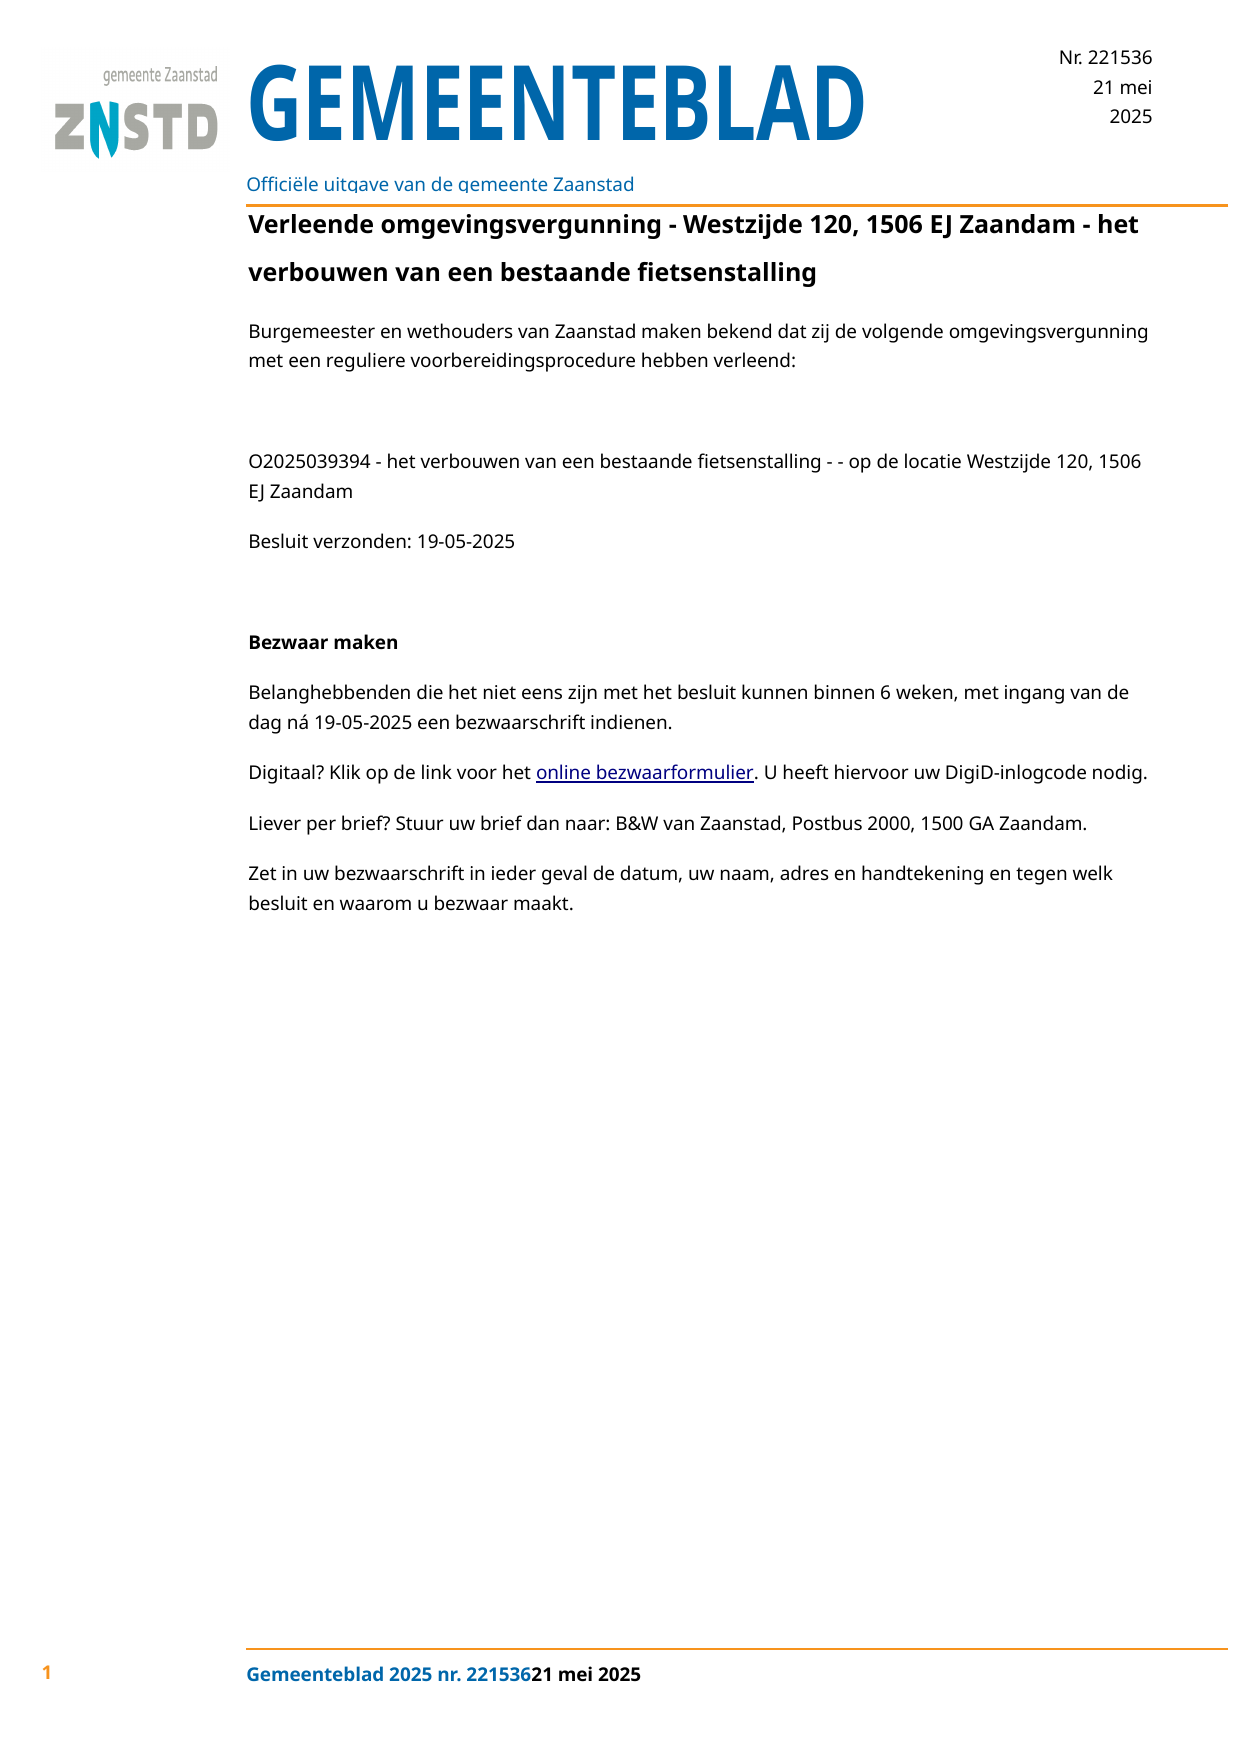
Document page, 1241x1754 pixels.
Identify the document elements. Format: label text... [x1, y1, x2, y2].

text Liever per brief? Stuur uw brief dan naar: B&W van Zaanstad, Postbus 2000, 1500 GA Zaandam. [248, 810, 1152, 836]
picture [41, 47, 231, 172]
text O2025039394 - het verbouwen van een bestaande fietsenstalling - - op de locatie Westzijde 120, 1506 EJ Zaandam [248, 448, 1152, 504]
text Burgemeester en wethouders van Zaanstad maken bekend dat zij de volgende omgevingsvergunning met een reguliere voorbereidingsprocedure hebben verleend: [248, 318, 1152, 373]
text Zet in uw bezwaarschrift in ieder geval de datum, uw naam, adres en handtekening en tegen welk besluit en waarom u bezwaar maakt. [248, 860, 1152, 916]
text Digitaal? Klik op de link voor het online bezwaarformulier. U heeft hiervoor uw DigiD-inlogcode nodig. [248, 759, 1152, 785]
text Bezwaar maken [248, 629, 1152, 655]
text Verleende omgevingsvergunning - Westzijde 120, 1506 EJ Zaandam - het verbouwen van een bestaande fietsenstalling [248, 207, 1152, 288]
text Belanghebbenden die het niet eens zijn met het besluit kunnen binnen 6 weken, met ingang van de dag ná 19-05-2025 een bezwaarschrift indienen. [248, 679, 1152, 735]
text Besluit verzonden: 19-05-2025 [248, 528, 1152, 554]
